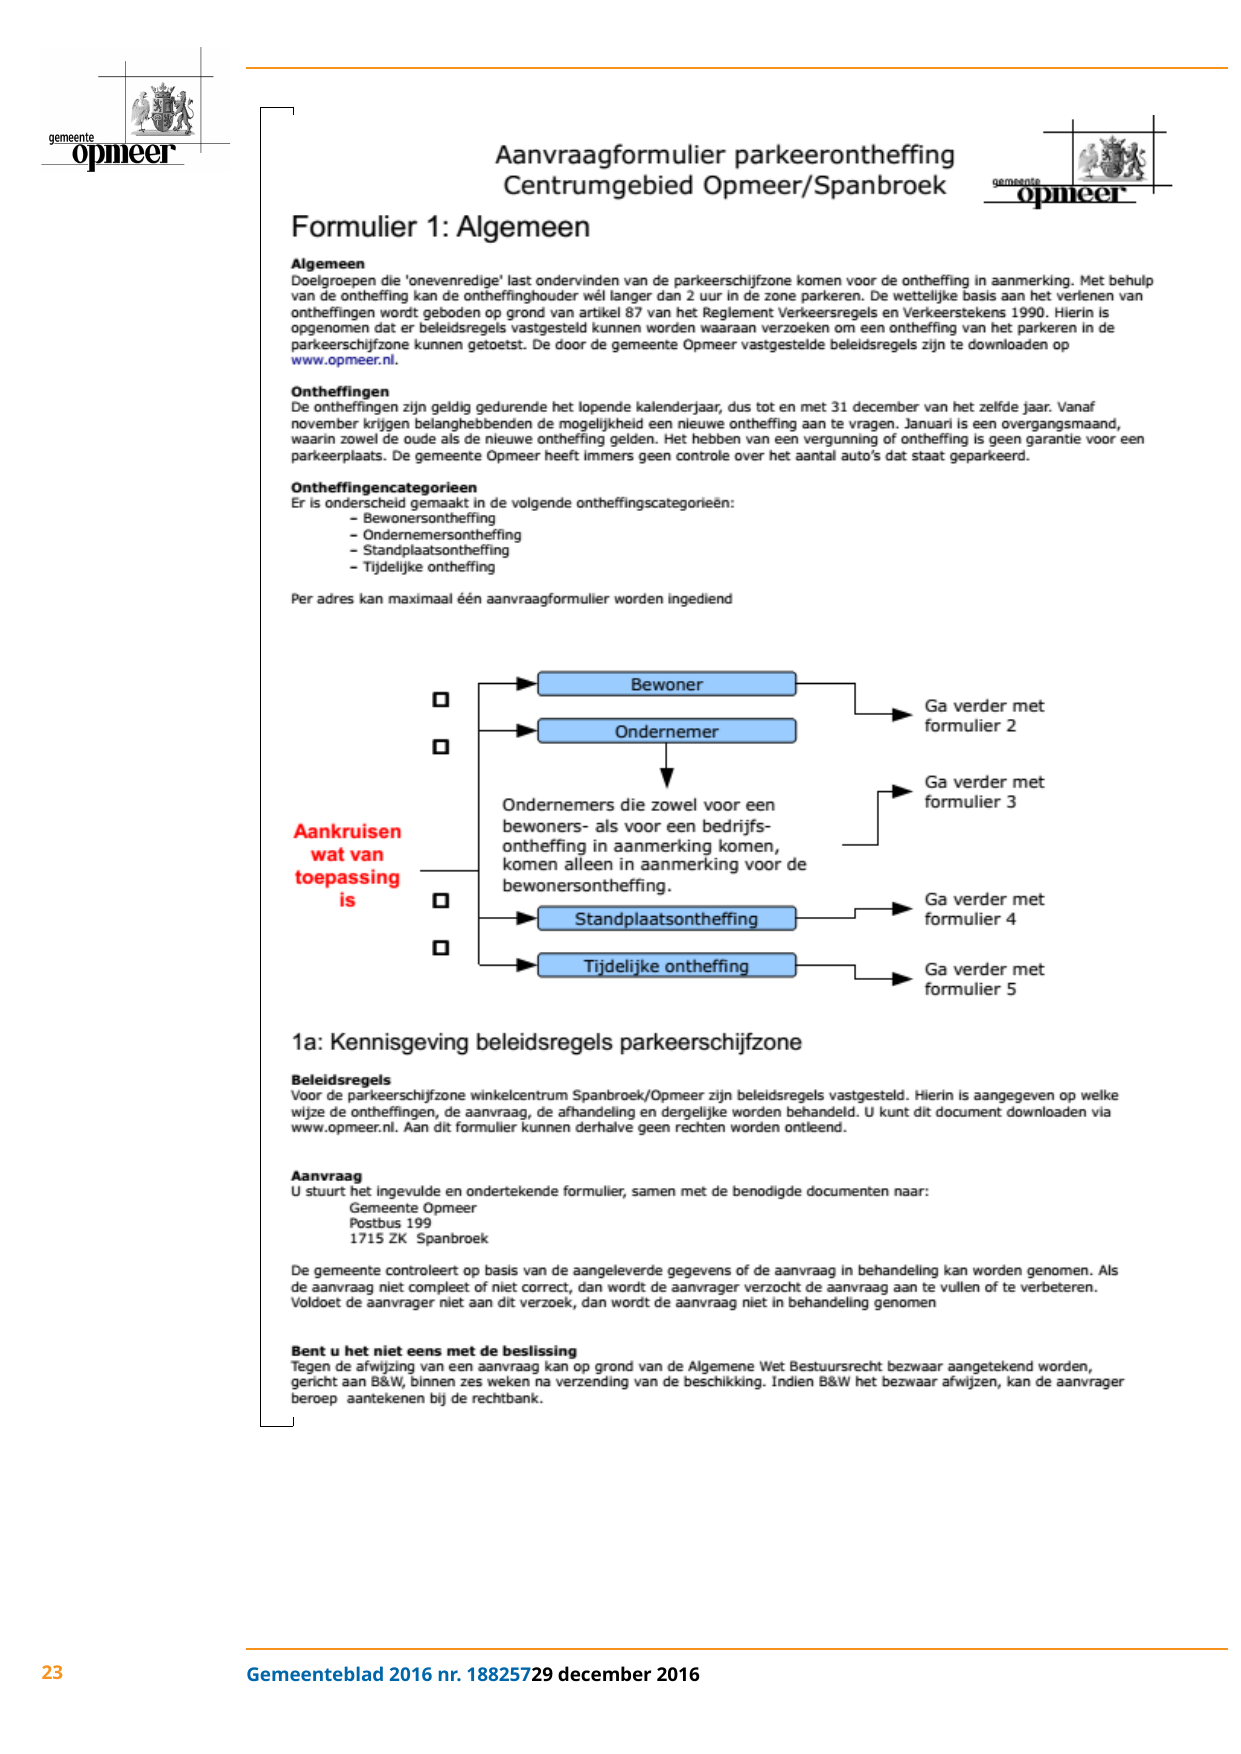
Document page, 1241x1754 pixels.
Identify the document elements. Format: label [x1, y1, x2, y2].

picture [268, 115, 1173, 1417]
picture [41, 47, 231, 172]
